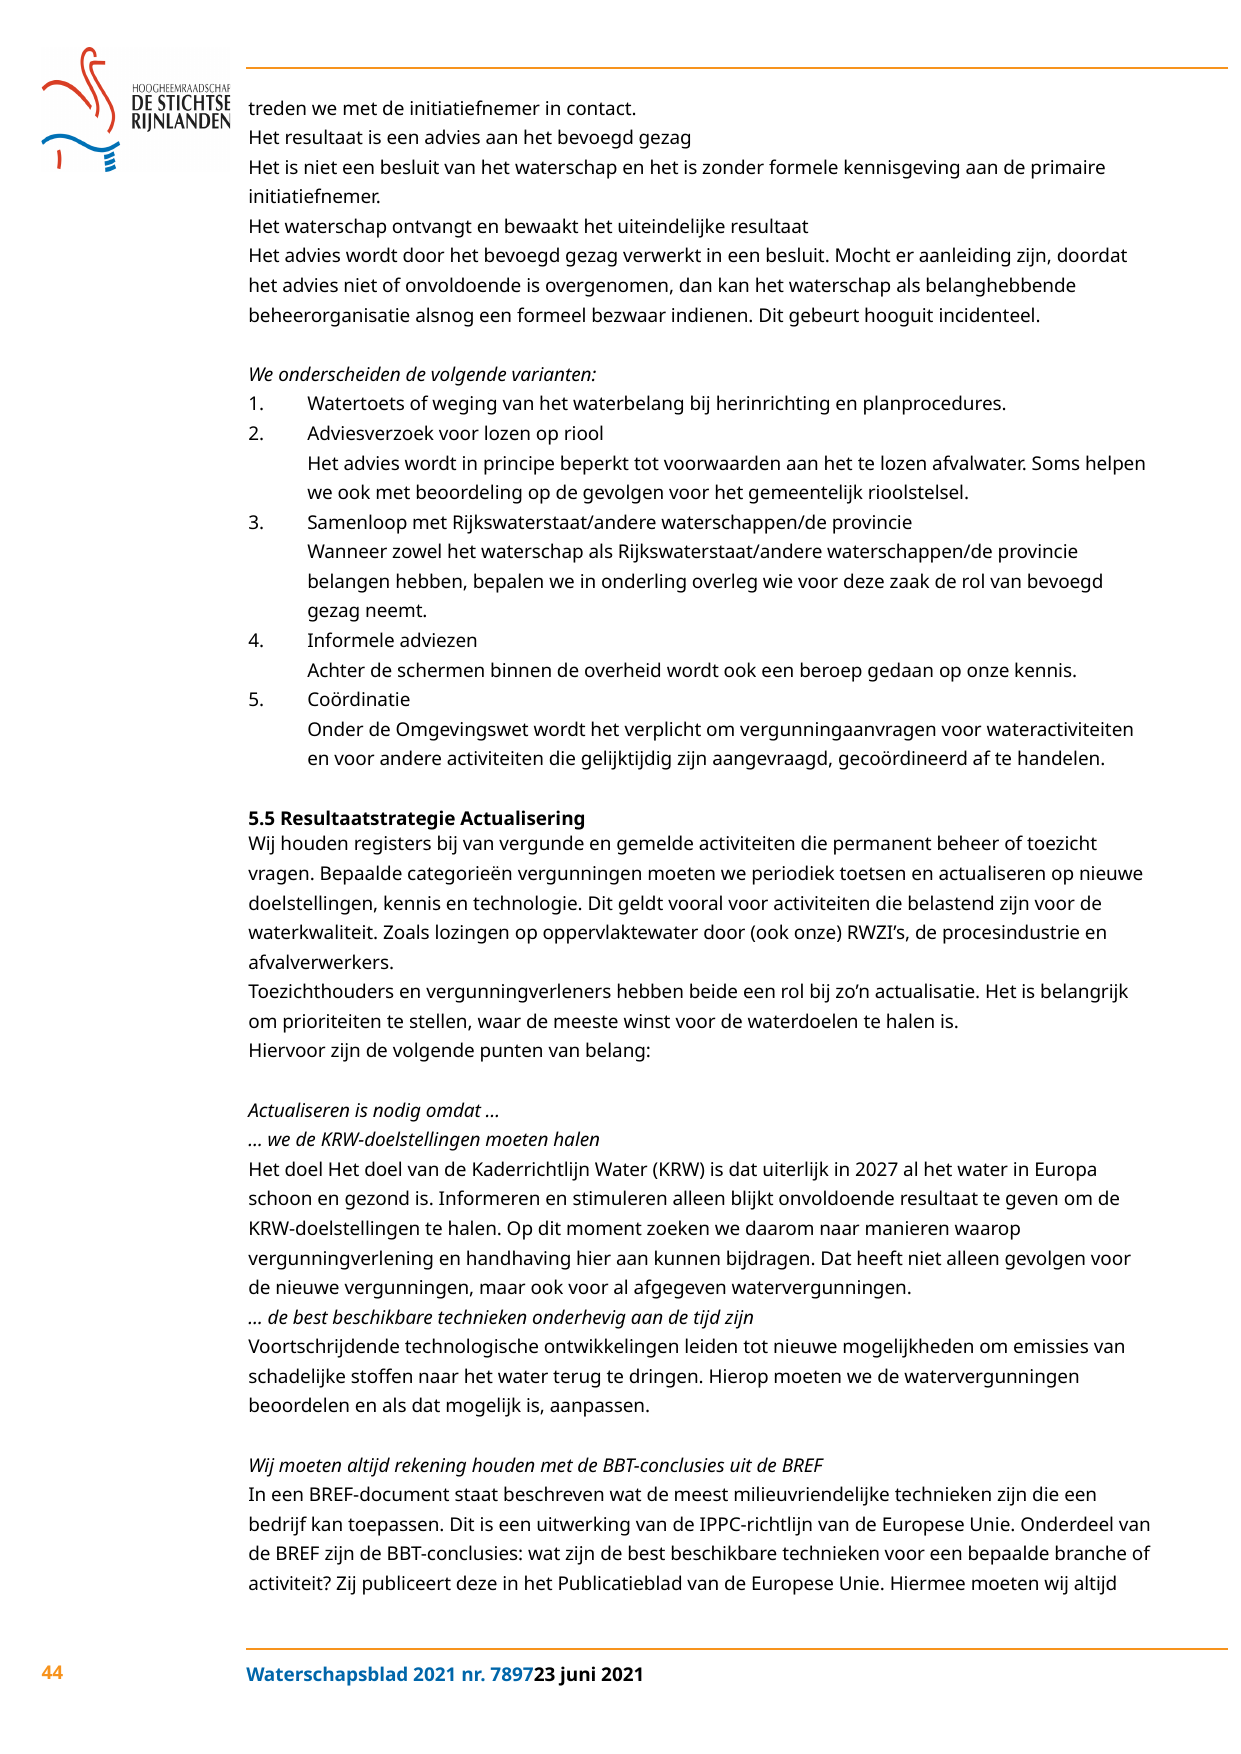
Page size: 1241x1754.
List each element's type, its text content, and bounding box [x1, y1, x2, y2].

picture [41, 47, 231, 172]
text Het advies wordt door het bevoegd gezag verwerkt in een besluit. Mocht er aanleiding zijn, doordat het advies niet of onvoldoende is overgenomen, dan kan het waterschap als belanghebbende beheerorganisatie alsnog een formeel bezwaar indienen. Dit gebeurt hooguit incidenteel. [248, 243, 1152, 328]
list Onder de Omgevingswet wordt het verplicht om vergunningaanvragen voor wateractiviteiten en voor andere activiteiten die gelijktijdig zijn aangevraagd, gecoördineerd af te handelen. [248, 716, 1152, 771]
text Het waterschap ontvangt en bewaakt het uiteindelijke resultaat [248, 213, 1152, 239]
text Wij moeten altijd rekening houden met de BBT-conclusies uit de BREF [248, 1452, 1152, 1477]
text Hiervoor zijn de volgende punten van belang: [248, 1038, 1152, 1063]
list Samenloop met Rijkswaterstaat/andere waterschappen/de provincie [248, 509, 1152, 535]
text We onderscheiden de volgende varianten: [248, 361, 1152, 387]
text Actualiseren is nodig omdat … [248, 1097, 1152, 1122]
text Voortschrijdende technologische ontwikkelingen leiden tot nieuwe mogelijkheden om emissies van schadelijke stoffen naar het water terug te dringen. Hierop moeten we de watervergunningen beoordelen en als dat mogelijk is, aanpassen. [248, 1333, 1152, 1418]
text Het doel Het doel van de Kaderrichtlijn Water (KRW) is dat uiterlijk in 2027 al het water in Europa schoon en gezond is. Informeren en stimuleren alleen blijkt onvoldoende resultaat te geven om de KRW-doelstellingen te halen. Op dit moment zoeken we daarom naar manieren waarop vergunningverlening en handhaving hier aan kunnen bijdragen. Dat heeft niet alleen gevolgen voor de nieuwe vergunningen, maar ook voor al afgegeven watervergunningen. [248, 1156, 1152, 1300]
text In een BREF-document staat beschreven wat de meest milieuvriendelijke technieken zijn die een bedrijf kan toepassen. Dit is een uitwerking van de IPPC-richtlijn van de Europese Unie. Onderdeel van de BREF zijn de BBT-conclusies: wat zijn de best beschikbare technieken voor een bepaalde branche of activiteit? Zij publiceert deze in het Publicatieblad van de Europese Unie. Hiermee moeten wij altijd [248, 1481, 1152, 1596]
list Adviesverzoek voor lozen op riool [248, 420, 1152, 446]
text Het is niet een besluit van het waterschap en het is zonder formele kennisgeving aan de primaire initiatiefnemer. [248, 154, 1152, 209]
text Toezichthouders en vergunningverleners hebben beide een rol bij zo’n actualisatie. Het is belangrijk om prioriteiten te stellen, waar de meeste winst voor de waterdoelen te halen is. [248, 978, 1152, 1034]
list Het advies wordt in principe beperkt tot voorwaarden aan het te lozen afvalwater. Soms helpen we ook met beoordeling op de gevolgen voor het gemeentelijk rioolstelsel. [248, 450, 1152, 505]
list Informele adviezen [248, 627, 1152, 653]
text 5.5 Resultaatstrategie Actualisering [248, 805, 1152, 831]
list Achter de schermen binnen de overheid wordt ook een beroep gedaan op onze kennis. [248, 657, 1152, 683]
text treden we met de initiatiefnemer in contact. [248, 95, 1152, 121]
text … we de KRW-doelstellingen moeten halen [248, 1126, 1152, 1152]
text Het resultaat is een advies aan het bevoegd gezag [248, 124, 1152, 150]
list Coördinatie [248, 686, 1152, 712]
text Wij houden registers bij van vergunde en gemelde activiteiten die permanent beheer of toezicht vragen. Bepaalde categorieën vergunningen moeten we periodiek toetsen en actualiseren op nieuwe doelstellingen, kennis en technologie. Dit geldt vooral voor activiteiten die belastend zijn voor de waterkwaliteit. Zoals lozingen op oppervlaktewater door (ook onze) RWZI’s, de procesindustrie en afvalverwerkers. [248, 831, 1152, 974]
list Wanneer zowel het waterschap als Rijkswaterstaat/andere waterschappen/de provincie belangen hebben, bepalen we in onderling overleg wie voor deze zaak de rol van bevoegd gezag neemt. [248, 538, 1152, 623]
text … de best beschikbare technieken onderhevig aan de tijd zijn [248, 1304, 1152, 1329]
list Watertoets of weging van het waterbelang bij herinrichting en planprocedures. [248, 391, 1152, 416]
